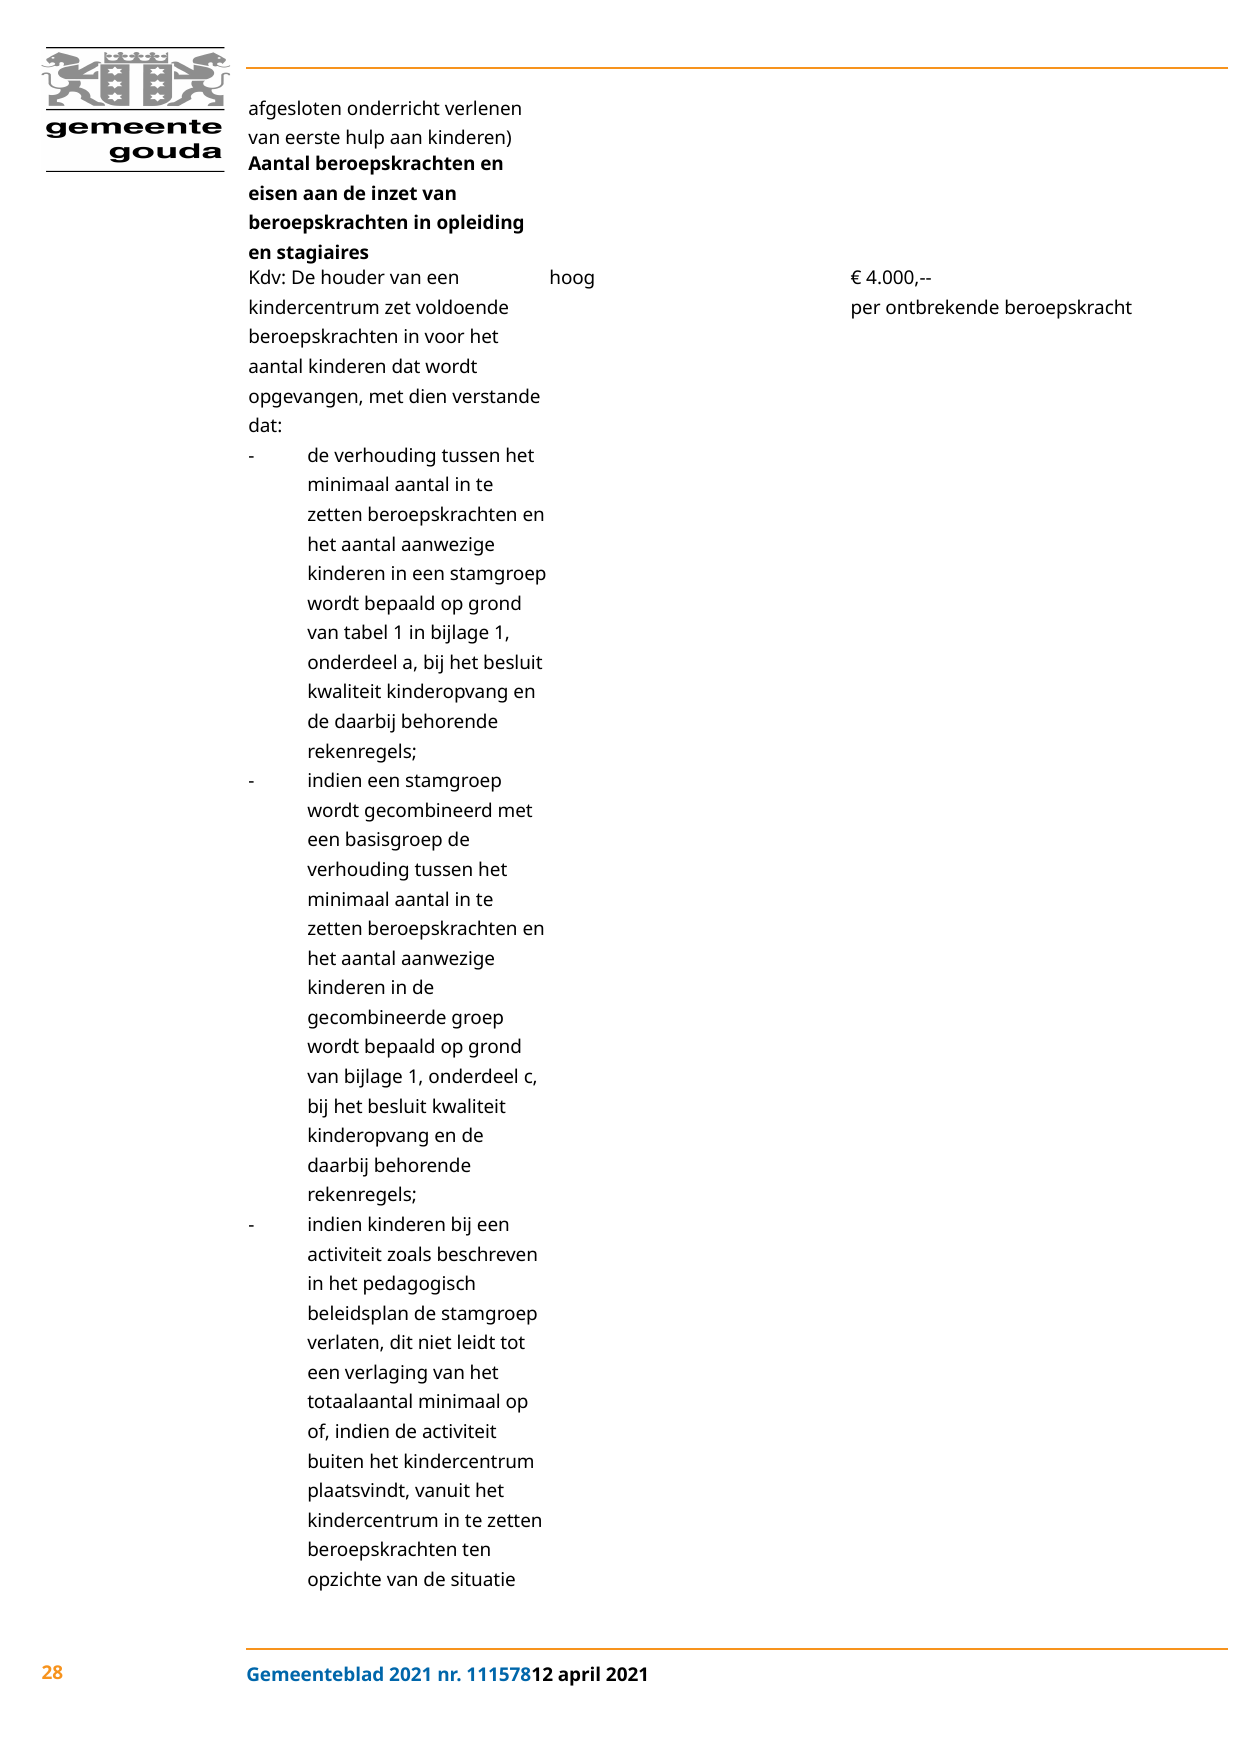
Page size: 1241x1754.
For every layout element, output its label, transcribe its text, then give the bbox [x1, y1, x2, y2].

table_cell Aantal beroepskrachten en eisen aan de inzet van beroepskrachten in opleiding en stagiaires [248, 150, 549, 264]
table_cell hoog [549, 265, 850, 1592]
picture [41, 47, 231, 172]
table_cell [549, 95, 850, 150]
table_cell [549, 150, 850, 264]
table_cell € 4.000,-- per ontbrekende beroepskracht [850, 265, 1152, 1592]
table_cell afgesloten onderricht verlenen van eerste hulp aan kinderen) [248, 95, 549, 150]
table_cell Kdv: De houder van een kindercentrum zet voldoende beroepskrachten in voor het aantal kinderen dat wordt opgevangen, met dien verstande dat: de verhouding tussen het minimaal aantal in te zetten beroepskrachten en het aantal aanwezige kinderen in een stamgroep wordt bepaald op grond van tabel 1 in bijlage 1, onderdeel a, bij het besluit kwaliteit kinderopvang en de daarbij behorende rekenregels; indien een stamgroep wordt gecombineerd met een basisgroep de verhouding tussen het minimaal aantal in te zetten beroepskrachten en het aantal aanwezige kinderen in de gecombineerde groep wordt bepaald op grond van bijlage 1, onderdeel c, bij het besluit kwaliteit kinderopvang en de daarbij behorende rekenregels; indien kinderen bij een activiteit zoals beschreven in het pedagogisch beleidsplan de stamgroep verlaten, dit niet leidt tot een verlaging van het totaalaantal minimaal op of, indien de activiteit buiten het kindercentrum plaatsvindt, vanuit het kindercentrum in te zetten beroepskrachten ten opzichte van de situatie [248, 265, 549, 1592]
table_cell [850, 95, 1152, 150]
table_cell [850, 150, 1152, 264]
